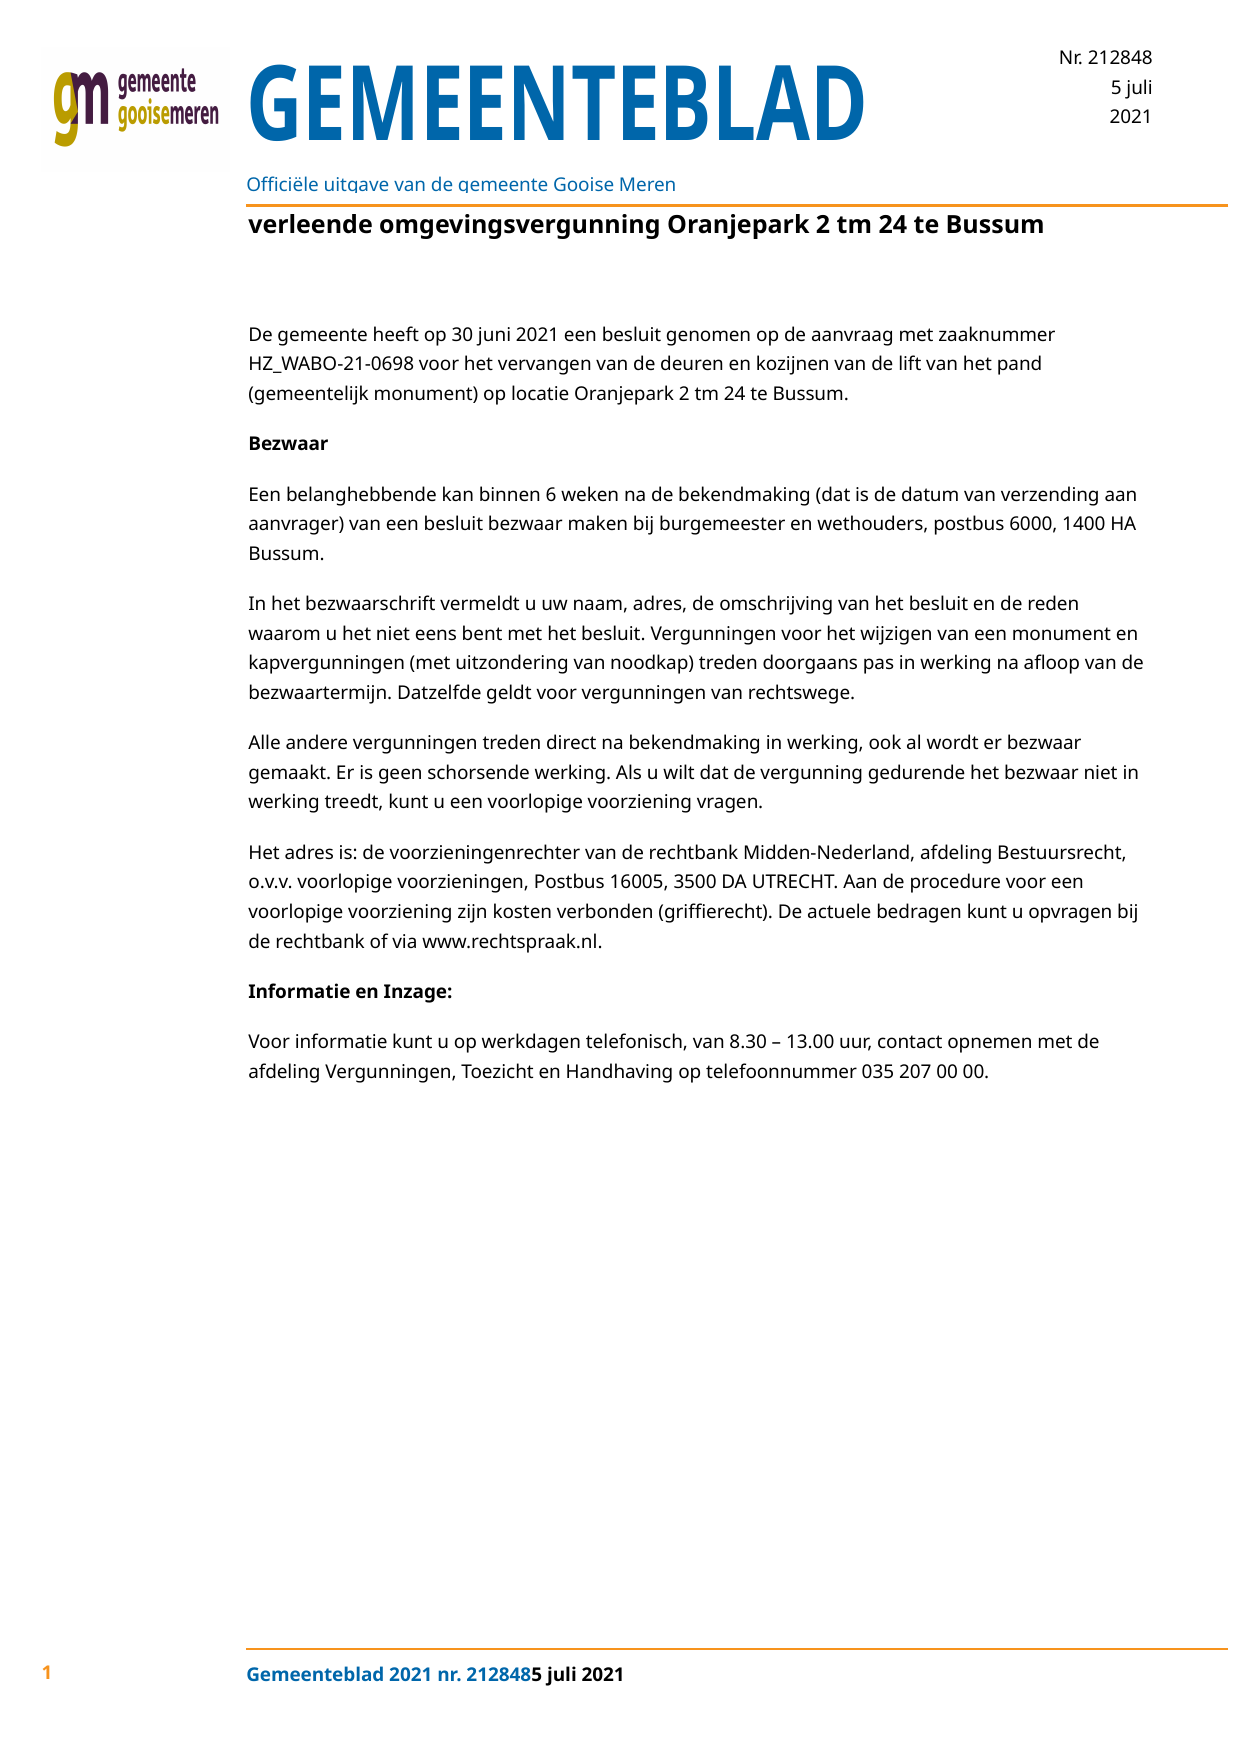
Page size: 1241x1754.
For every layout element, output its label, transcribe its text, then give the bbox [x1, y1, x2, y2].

picture [41, 47, 231, 172]
text Het adres is: de voorzieningenrechter van de rechtbank Midden-Nederland, afdeling Bestuursrecht, o.v.v. voorlopige voorzieningen, Postbus 16005, 3500 DA UTRECHT. Aan de procedure voor een voorlopige voorziening zijn kosten verbonden (griffierecht). De actuele bedragen kunt u opvragen bij de rechtbank of via www.rechtspraak.nl. [248, 839, 1152, 953]
text In het bezwaarschrift vermeldt u uw naam, adres, de omschrijving van het besluit en de reden waarom u het niet eens bent met het besluit. Vergunningen voor het wijzigen van een monument en kapvergunningen (met uitzondering van noodkap) treden doorgaans pas in werking na afloop van de bezwaartermijn. Datzelfde geldt voor vergunningen van rechtswege. [248, 590, 1152, 705]
text Informatie en Inzage: [248, 978, 1152, 1004]
text Een belanghebbende kan binnen 6 weken na de bekendmaking (dat is de datum van verzending aan aanvrager) van een besluit bezwaar maken bij burgemeester en wethouders, postbus 6000, 1400 HA Bussum. [248, 481, 1152, 566]
text Bezwaar [248, 430, 1152, 456]
text verleende omgevingsvergunning Oranjepark 2 tm 24 te Bussum [248, 207, 1152, 241]
text Alle andere vergunningen treden direct na bekendmaking in werking, ook al wordt er bezwaar gemaakt. Er is geen schorsende werking. Als u wilt dat de vergunning gedurende het bezwaar niet in werking treedt, kunt u een voorlopige voorziening vragen. [248, 729, 1152, 814]
text Voor informatie kunt u op werkdagen telefonisch, van 8.30 – 13.00 uur, contact opnemen met de afdeling Vergunningen, Toezicht en Handhaving op telefoonnummer 035 207 00 00. [248, 1029, 1152, 1084]
text De gemeente heeft op 30 juni 2021 een besluit genomen op de aanvraag met zaaknummer HZ_WABO-21-0698 voor het vervangen van de deuren en kozijnen van de lift van het pand (gemeentelijk monument) op locatie Oranjepark 2 tm 24 te Bussum. [248, 321, 1152, 406]
